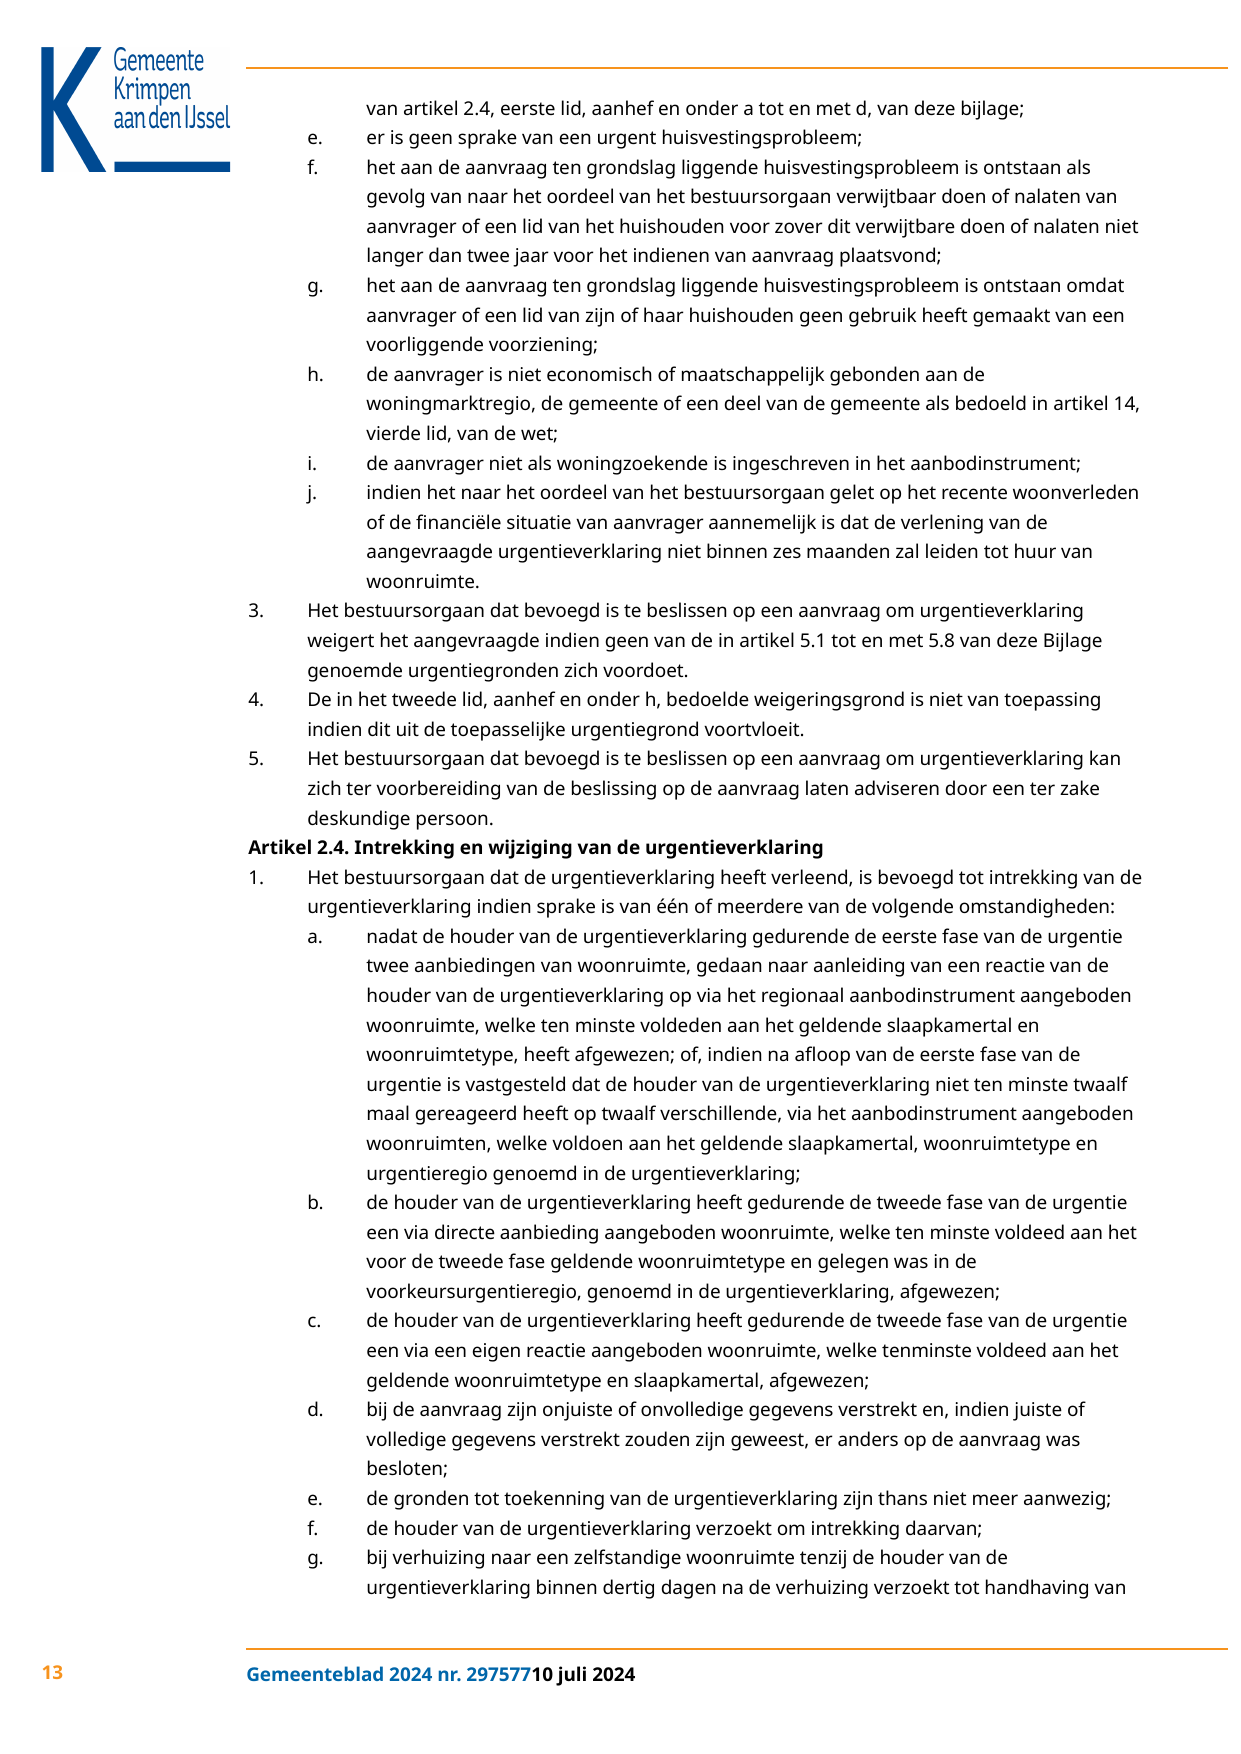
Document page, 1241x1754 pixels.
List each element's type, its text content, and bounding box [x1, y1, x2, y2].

list het aan de aanvraag ten grondslag liggende huisvestingsprobleem is ontstaan omdat aanvrager of een lid van zijn of haar huishouden geen gebruik heeft gemaakt van een voorliggende voorziening; [307, 272, 1152, 357]
list de houder van de urgentieverklaring verzoekt om intrekking daarvan; [307, 1515, 1152, 1541]
list de gronden tot toekenning van de urgentieverklaring zijn thans niet meer aanwezig; [307, 1485, 1152, 1511]
list bij de aanvraag zijn onjuiste of onvolledige gegevens verstrekt en, indien juiste of volledige gegevens verstrekt zouden zijn geweest, er anders op de aanvraag was besloten; [307, 1396, 1152, 1481]
list de aanvrager is niet economisch of maatschappelijk gebonden aan de woningmarktregio, de gemeente of een deel van de gemeente als bedoeld in artikel 14, vierde lid, van de wet; [307, 361, 1152, 446]
list de houder van de urgentieverklaring heeft gedurende de tweede fase van de urgentie een via directe aanbieding aangeboden woonruimte, welke ten minste voldeed aan het voor de tweede fase geldende woonruimtetype en gelegen was in de voorkeursurgentieregio, genoemd in de urgentieverklaring, afgewezen; [307, 1189, 1152, 1304]
list de aanvrager niet als woningzoekende is ingeschreven in het aanbodinstrument; [307, 450, 1152, 476]
text Artikel 2.4. Intrekking en wijziging van de urgentieverklaring [248, 834, 1152, 860]
list Het bestuursorgaan dat bevoegd is te beslissen op een aanvraag om urgentieverklaring kan zich ter voorbereiding van de beslissing op de aanvraag laten adviseren door een ter zake deskundige persoon. [248, 746, 1152, 831]
list Het bestuursorgaan dat de urgentieverklaring heeft verleend, is bevoegd tot intrekking van de urgentieverklaring indien sprake is van één of meerdere van de volgende omstandigheden: [248, 864, 1152, 919]
list nadat de houder van de urgentieverklaring gedurende de eerste fase van de urgentie twee aanbiedingen van woonruimte, gedaan naar aanleiding van een reactie van de houder van de urgentieverklaring op via het regionaal aanbodinstrument aangeboden woonruimte, welke ten minste voldeden aan het geldende slaapkamertal en woonruimtetype, heeft afgewezen; of, indien na afloop van de eerste fase van de urgentie is vastgesteld dat de houder van de urgentieverklaring niet ten minste twaalf maal gereageerd heeft op twaalf verschillende, via het aanbodinstrument aangeboden woonruimten, welke voldoen aan het geldende slaapkamertal, woonruimtetype en urgentieregio genoemd in de urgentieverklaring; [307, 923, 1152, 1186]
list er is geen sprake van een urgent huisvestingsprobleem; [307, 124, 1152, 150]
list Het bestuursorgaan dat bevoegd is te beslissen op een aanvraag om urgentieverklaring weigert het aangevraagde indien geen van de in artikel 5.1 tot en met 5.8 van deze Bijlage genoemde urgentiegronden zich voordoet. [248, 598, 1152, 683]
list indien het naar het oordeel van het bestuursorgaan gelet op het recente woonverleden of de financiële situatie van aanvrager aannemelijk is dat de verlening van de aangevraagde urgentieverklaring niet binnen zes maanden zal leiden tot huur van woonruimte. [307, 479, 1152, 594]
list de houder van de urgentieverklaring heeft gedurende de tweede fase van de urgentie een via een eigen reactie aangeboden woonruimte, welke tenminste voldeed aan het geldende woonruimtetype en slaapkamertal, afgewezen; [307, 1308, 1152, 1393]
list De in het tweede lid, aanhef en onder h, bedoelde weigeringsgrond is niet van toepassing indien dit uit de toepasselijke urgentiegrond voortvloeit. [248, 686, 1152, 742]
list het aan de aanvraag ten grondslag liggende huisvestingsprobleem is ontstaan als gevolg van naar het oordeel van het bestuursorgaan verwijtbaar doen of nalaten van aanvrager of een lid van het huishouden voor zover dit verwijtbare doen of nalaten niet langer dan twee jaar voor het indienen van aanvraag plaatsvond; [307, 154, 1152, 268]
picture [41, 47, 231, 172]
list bij verhuizing naar een zelfstandige woonruimte tenzij de houder van de urgentieverklaring binnen dertig dagen na de verhuizing verzoekt tot handhaving van [307, 1544, 1152, 1600]
list van artikel 2.4, eerste lid, aanhef en onder a tot en met d, van deze bijlage; [307, 95, 1152, 121]
